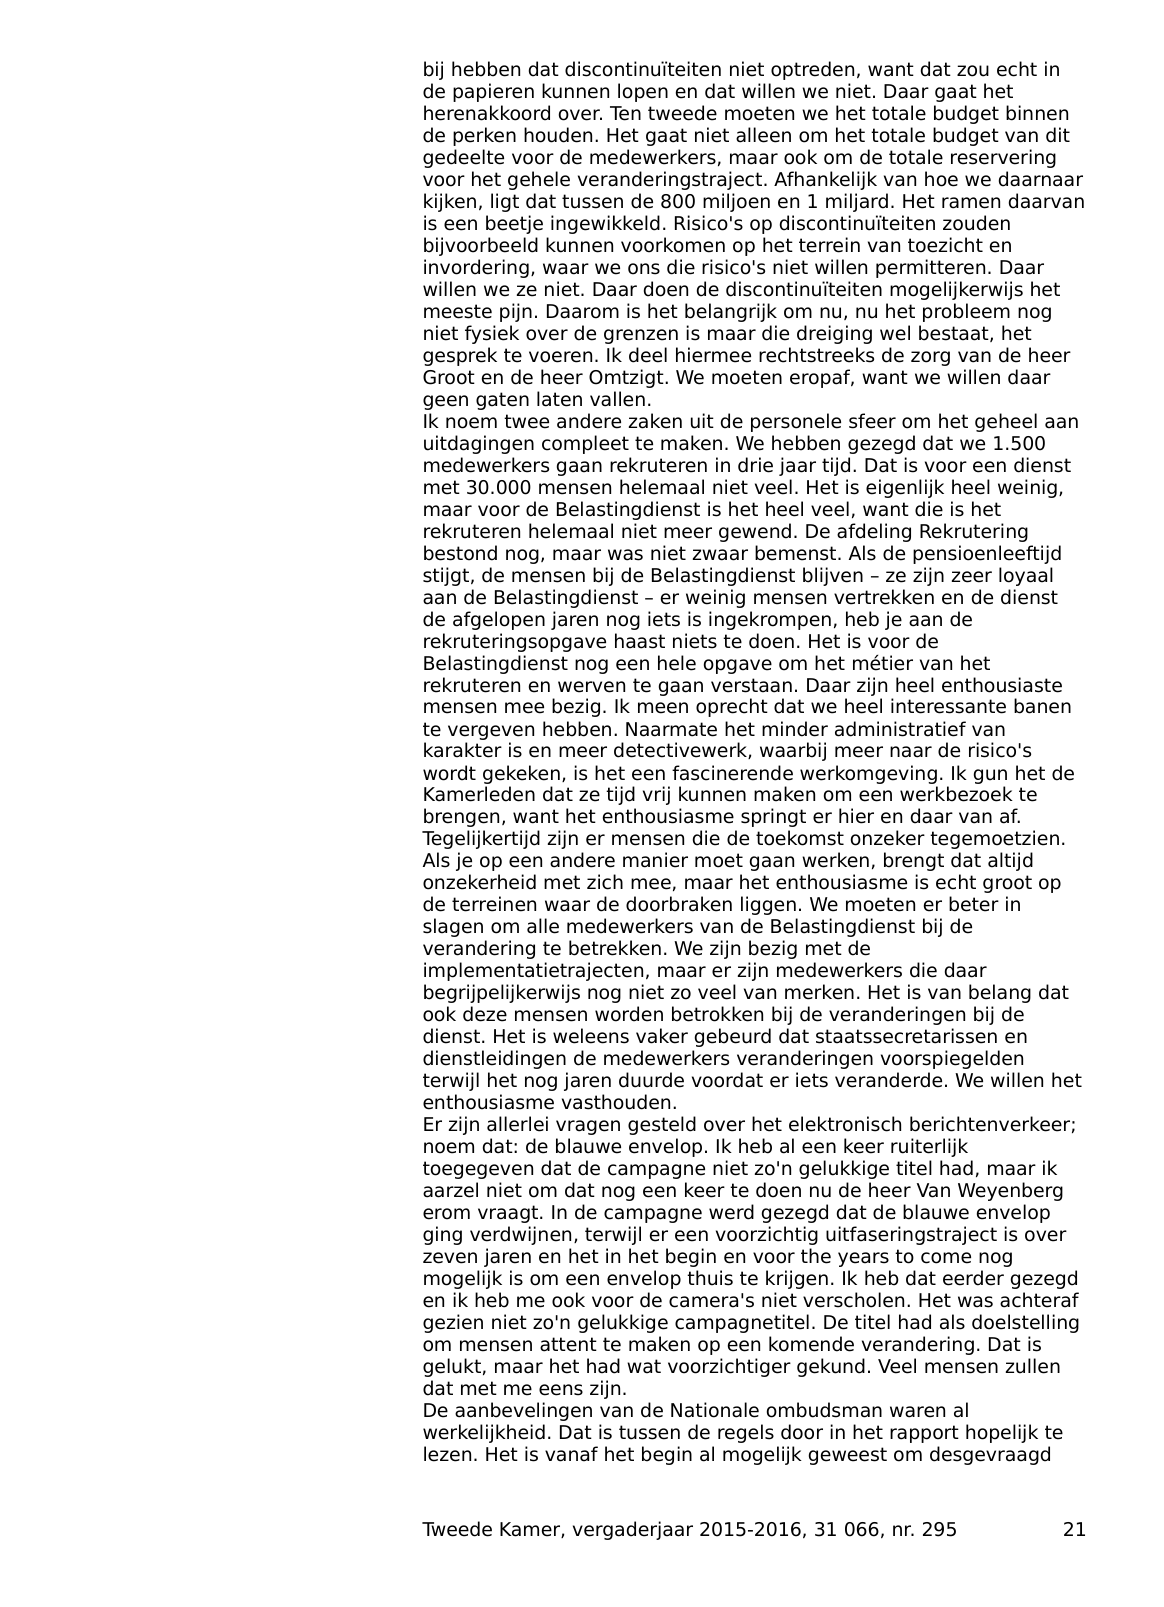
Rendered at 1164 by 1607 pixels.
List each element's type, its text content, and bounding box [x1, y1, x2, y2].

text bij hebben dat discontinuïteiten niet optreden, want dat zou echt in de papieren kunnen lopen en dat willen we niet. Daar gaat het herenakkoord over. Ten tweede moeten we het totale budget binnen de perken houden. Het gaat niet alleen om het totale budget van dit gedeelte voor de medewerkers, maar ook om de totale reservering voor het gehele veranderingstraject. Afhankelijk van hoe we daarnaar kijken, ligt dat tussen de 800 miljoen en 1 miljard. Het ramen daarvan is een beetje ingewikkeld. Risico's op discontinuïteiten zouden bijvoorbeeld kunnen voorkomen op het terrein van toezicht en invordering, waar we ons die risico's niet willen permitteren. Daar willen we ze niet. Daar doen de discontinuïteiten mogelijkerwijs het meeste pijn. Daarom is het belangrijk om nu, nu het probleem nog niet fysiek over de grenzen is maar die dreiging wel bestaat, het gesprek te voeren. Ik deel hiermee rechtstreeks de zorg van de heer Groot en de heer Omtzigt. We moeten eropaf, want we willen daar geen gaten laten vallen. [422, 59, 1087, 411]
text Ik noem twee andere zaken uit de personele sfeer om het geheel aan uitdagingen compleet te maken. We hebben gezegd dat we 1.500 medewerkers gaan rekruteren in drie jaar tijd. Dat is voor een dienst met 30.000 mensen helemaal niet veel. Het is eigenlijk heel weinig, maar voor de Belastingdienst is het heel veel, want die is het rekruteren helemaal niet meer gewend. De afdeling Rekrutering bestond nog, maar was niet zwaar bemenst. Als de pensioenleeftijd stijgt, de mensen bij de Belastingdienst blijven – ze zijn zeer loyaal aan de Belastingdienst – er weinig mensen vertrekken en de dienst de afgelopen jaren nog iets is ingekrompen, heb je aan de rekruteringsopgave haast niets te doen. Het is voor de Belastingdienst nog een hele opgave om het métier van het rekruteren en werven te gaan verstaan. Daar zijn heel enthousiaste mensen mee bezig. Ik meen oprecht dat we heel interessante banen te vergeven hebben. Naarmate het minder administratief van karakter is en meer detectivewerk, waarbij meer naar de risico's wordt gekeken, is het een fascinerende werkomgeving. Ik gun het de Kamerleden dat ze tijd vrij kunnen maken om een werkbezoek te brengen, want het enthousiasme springt er hier en daar van af. [422, 411, 1087, 828]
text Er zijn allerlei vragen gesteld over het elektronisch berichtenverkeer; noem dat: de blauwe envelop. Ik heb al een keer ruiterlijk toegegeven dat de campagne niet zo'n gelukkige titel had, maar ik aarzel niet om dat nog een keer te doen nu de heer Van Weyenberg erom vraagt. In de campagne werd gezegd dat de blauwe envelop ging verdwijnen, terwijl er een voorzichtig uitfaseringstraject is over zeven jaren en het in het begin en voor the years to come nog mogelijk is om een envelop thuis te krijgen. Ik heb dat eerder gezegd en ik heb me ook voor de camera's niet verscholen. Het was achteraf gezien niet zo'n gelukkige campagnetitel. De titel had als doelstelling om mensen attent te maken op een komende verandering. Dat is gelukt, maar het had wat voorzichtiger gekund. Veel mensen zullen dat met me eens zijn. [422, 1114, 1087, 1400]
text Tegelijkertijd zijn er mensen die de toekomst onzeker tegemoetzien. Als je op een andere manier moet gaan werken, brengt dat altijd onzekerheid met zich mee, maar het enthousiasme is echt groot op de terreinen waar de doorbraken liggen. We moeten er beter in slagen om alle medewerkers van de Belastingdienst bij de verandering te betrekken. We zijn bezig met de implementatietrajecten, maar er zijn medewerkers die daar begrijpelijkerwijs nog niet zo veel van merken. Het is van belang dat ook deze mensen worden betrokken bij de veranderingen bij de dienst. Het is weleens vaker gebeurd dat staatssecretarissen en dienstleidingen de medewerkers veranderingen voorspiegelden terwijl het nog jaren duurde voordat er iets veranderde. We willen het enthousiasme vasthouden. [422, 828, 1087, 1114]
text De aanbevelingen van de Nationale ombudsman waren al werkelijkheid. Dat is tussen de regels door in het rapport hopelijk te lezen. Het is vanaf het begin al mogelijk geweest om desgevraagd [422, 1400, 1087, 1466]
